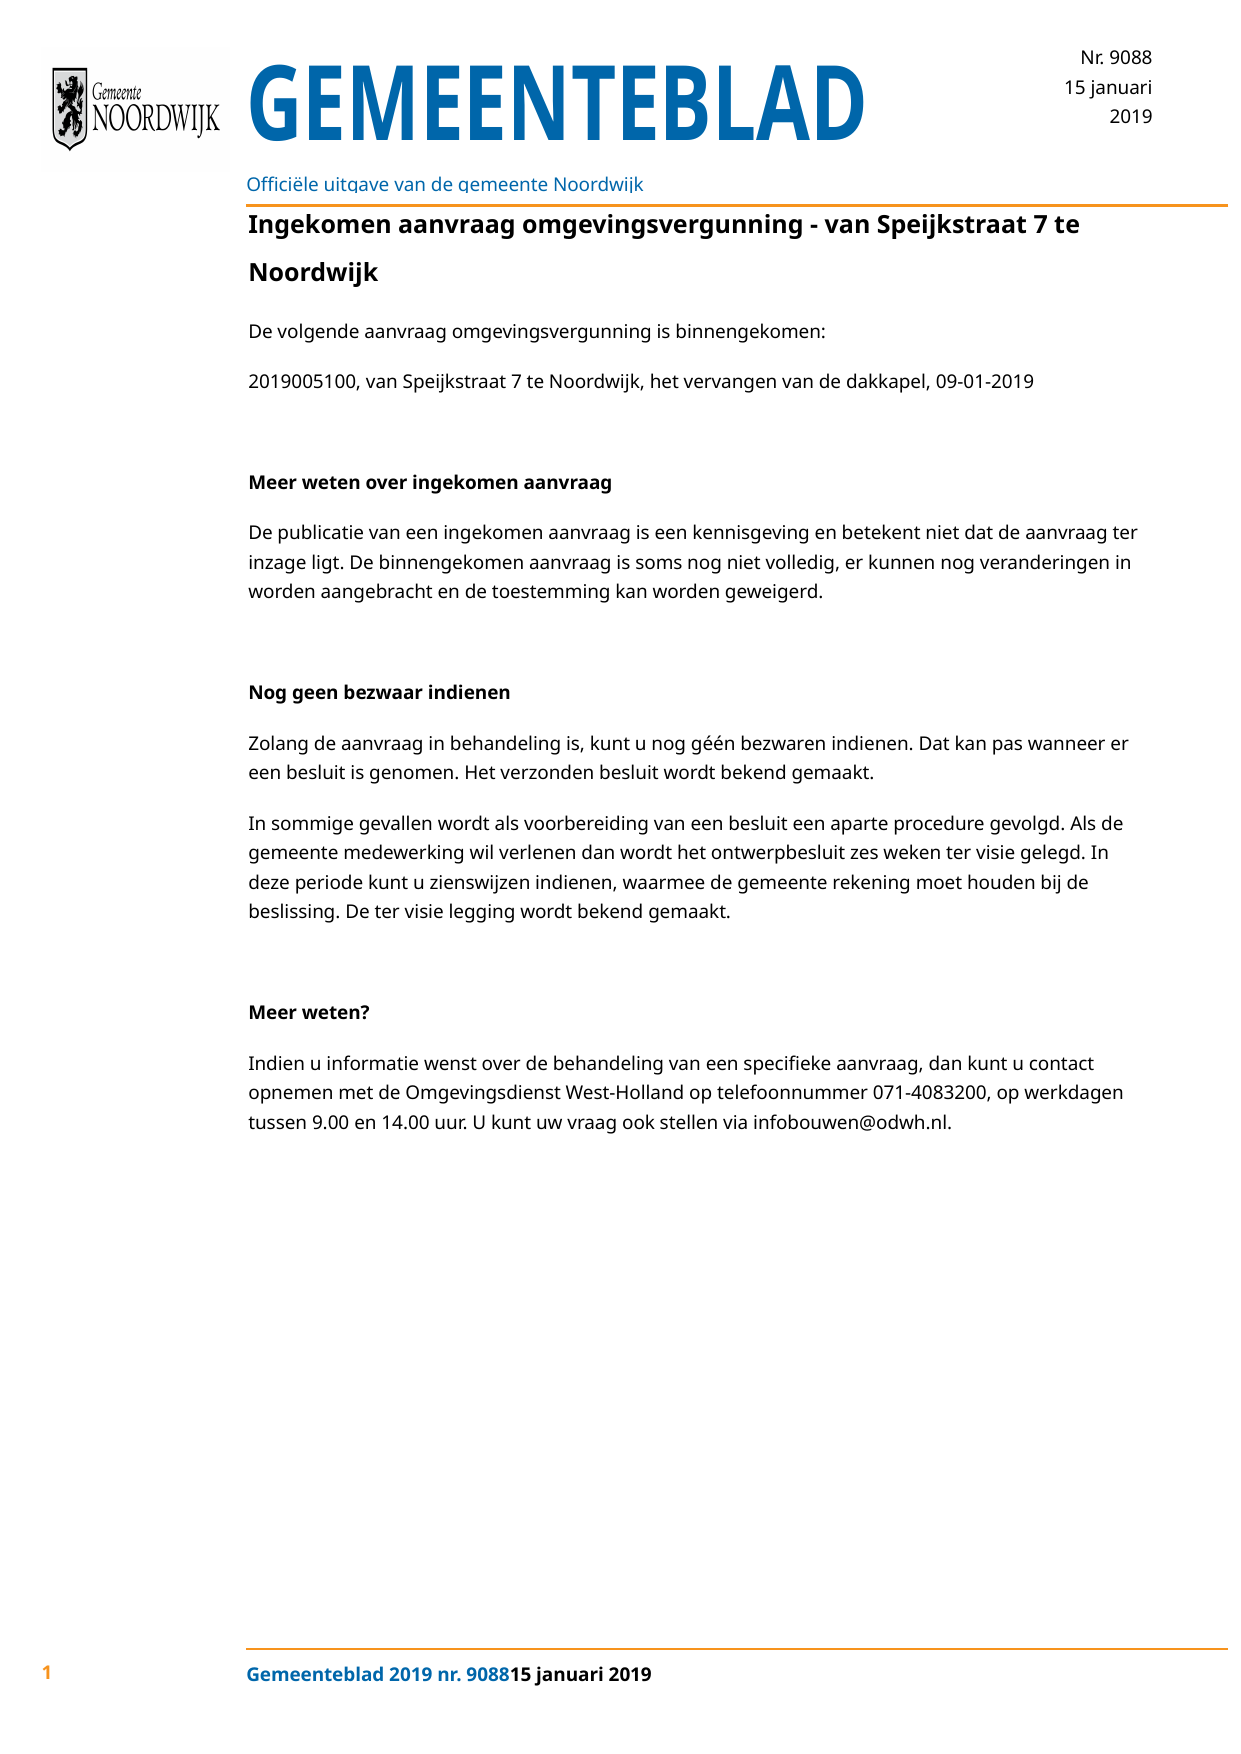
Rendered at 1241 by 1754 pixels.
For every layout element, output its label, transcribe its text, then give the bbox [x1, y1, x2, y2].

text De volgende aanvraag omgevingsvergunning is binnengekomen: [248, 318, 1152, 344]
picture [41, 47, 231, 172]
text 2019005100, van Speijkstraat 7 te Noordwijk, het vervangen van de dakkapel, 09-01-2019 [248, 368, 1152, 394]
text Meer weten over ingekomen aanvraag [248, 469, 1152, 495]
text De publicatie van een ingekomen aanvraag is een kennisgeving en betekent niet dat de aanvraag ter inzage ligt. De binnengekomen aanvraag is soms nog niet volledig, er kunnen nog veranderingen in worden aangebracht en de toestemming kan worden geweigerd. [248, 519, 1152, 604]
text Zolang de aanvraag in behandeling is, kunt u nog géén bezwaren indienen. Dat kan pas wanneer er een besluit is genomen. Het verzonden besluit wordt bekend gemaakt. [248, 730, 1152, 785]
text Indien u informatie wenst over de behandeling van een specifieke aanvraag, dan kunt u contact opnemen met de Omgevingsdienst West-Holland op telefoonnummer 071-4083200, op werkdagen tussen 9.00 en 14.00 uur. U kunt uw vraag ook stellen via infobouwen@odwh.nl. [248, 1050, 1152, 1135]
text Ingekomen aanvraag omgevingsvergunning - van Speijkstraat 7 te Noordwijk [248, 207, 1152, 288]
text Nog geen bezwaar indienen [248, 679, 1152, 705]
text Meer weten? [248, 999, 1152, 1025]
text In sommige gevallen wordt als voorbereiding van een besluit een aparte procedure gevolgd. Als de gemeente medewerking wil verlenen dan wordt het ontwerpbesluit zes weken ter visie gelegd. In deze periode kunt u zienswijzen indienen, waarmee de gemeente rekening moet houden bij de beslissing. De ter visie legging wordt bekend gemaakt. [248, 810, 1152, 924]
